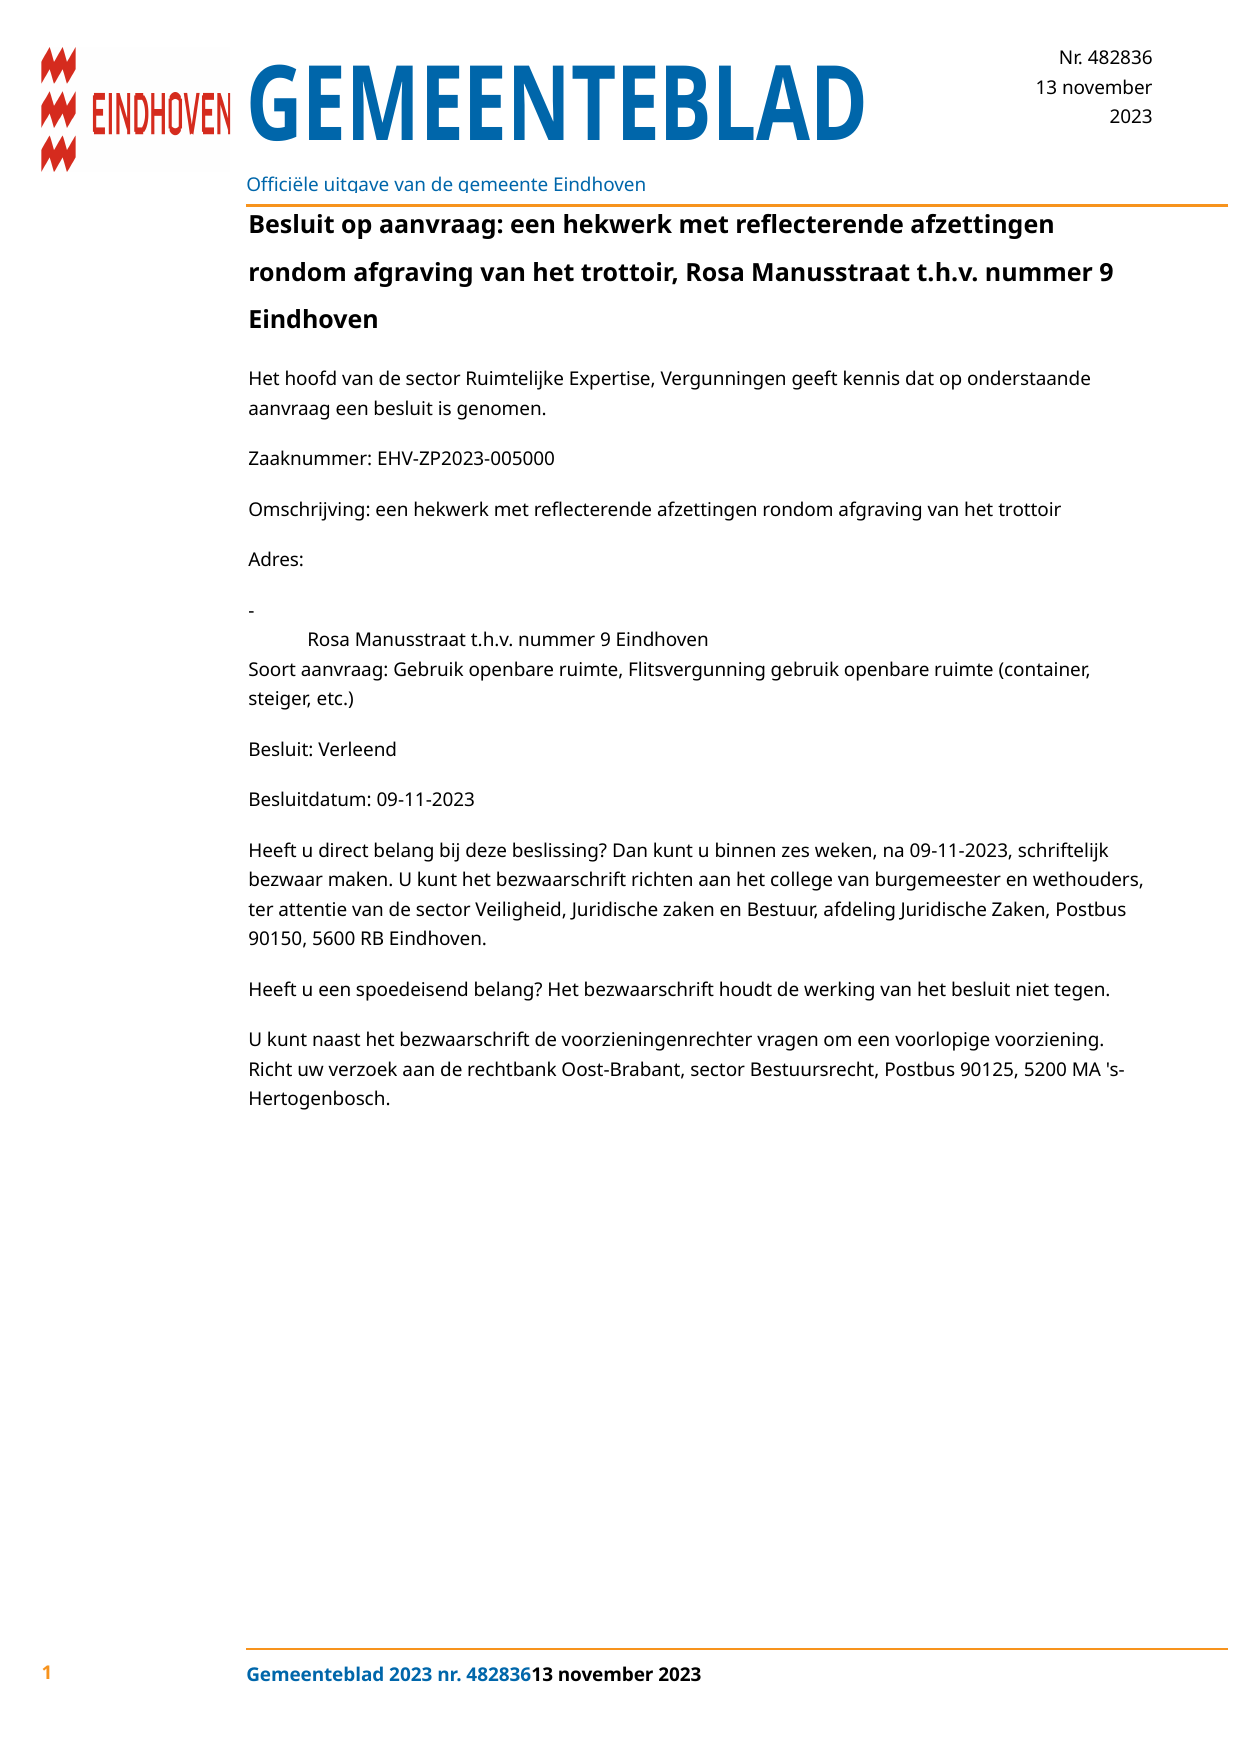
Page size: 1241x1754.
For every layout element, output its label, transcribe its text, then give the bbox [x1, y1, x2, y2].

text Heeft u direct belang bij deze beslissing? Dan kunt u binnen zes weken, na 09-11-2023, schriftelijk bezwaar maken. U kunt het bezwaarschrift richten aan het college van burgemeester en wethouders, ter attentie van de sector Veiligheid, Juridische zaken en Bestuur, afdeling Juridische Zaken, Postbus 90150, 5600 RB Eindhoven. [248, 837, 1152, 951]
text Omschrijving: een hekwerk met reflecterende afzettingen rondom afgraving van het trottoir [248, 496, 1152, 522]
text Zaaknummer: EHV-ZP2023-005000 [248, 446, 1152, 471]
picture [41, 47, 231, 172]
text Heeft u een spoedeisend belang? Het bezwaarschrift houdt de werking van het besluit niet tegen. [248, 976, 1152, 1002]
text U kunt naast het bezwaarschrift de voorzieningenrechter vragen om een voorlopige voorziening. Richt uw verzoek aan de rechtbank Oost-Brabant, sector Bestuursrecht, Postbus 90125, 5200 MA 's-Hertogenbosch. [248, 1026, 1152, 1111]
text Besluit op aanvraag: een hekwerk met reflecterende afzettingen rondom afgraving van het trottoir, Rosa Manusstraat t.h.v. nummer 9 Eindhoven [248, 207, 1152, 336]
text Het hoofd van de sector Ruimtelijke Expertise, Vergunningen geeft kennis dat op onderstaande aanvraag een besluit is genomen. [248, 366, 1152, 421]
text Soort aanvraag: Gebruik openbare ruimte, Flitsvergunning gebruik openbare ruimte (container, steiger, etc.) [248, 656, 1152, 711]
text Adres: [248, 546, 1152, 572]
list Rosa Manusstraat t.h.v. nummer 9 Eindhoven [248, 626, 1152, 652]
text Besluitdatum: 09-11-2023 [248, 786, 1152, 812]
text Besluit: Verleend [248, 736, 1152, 762]
